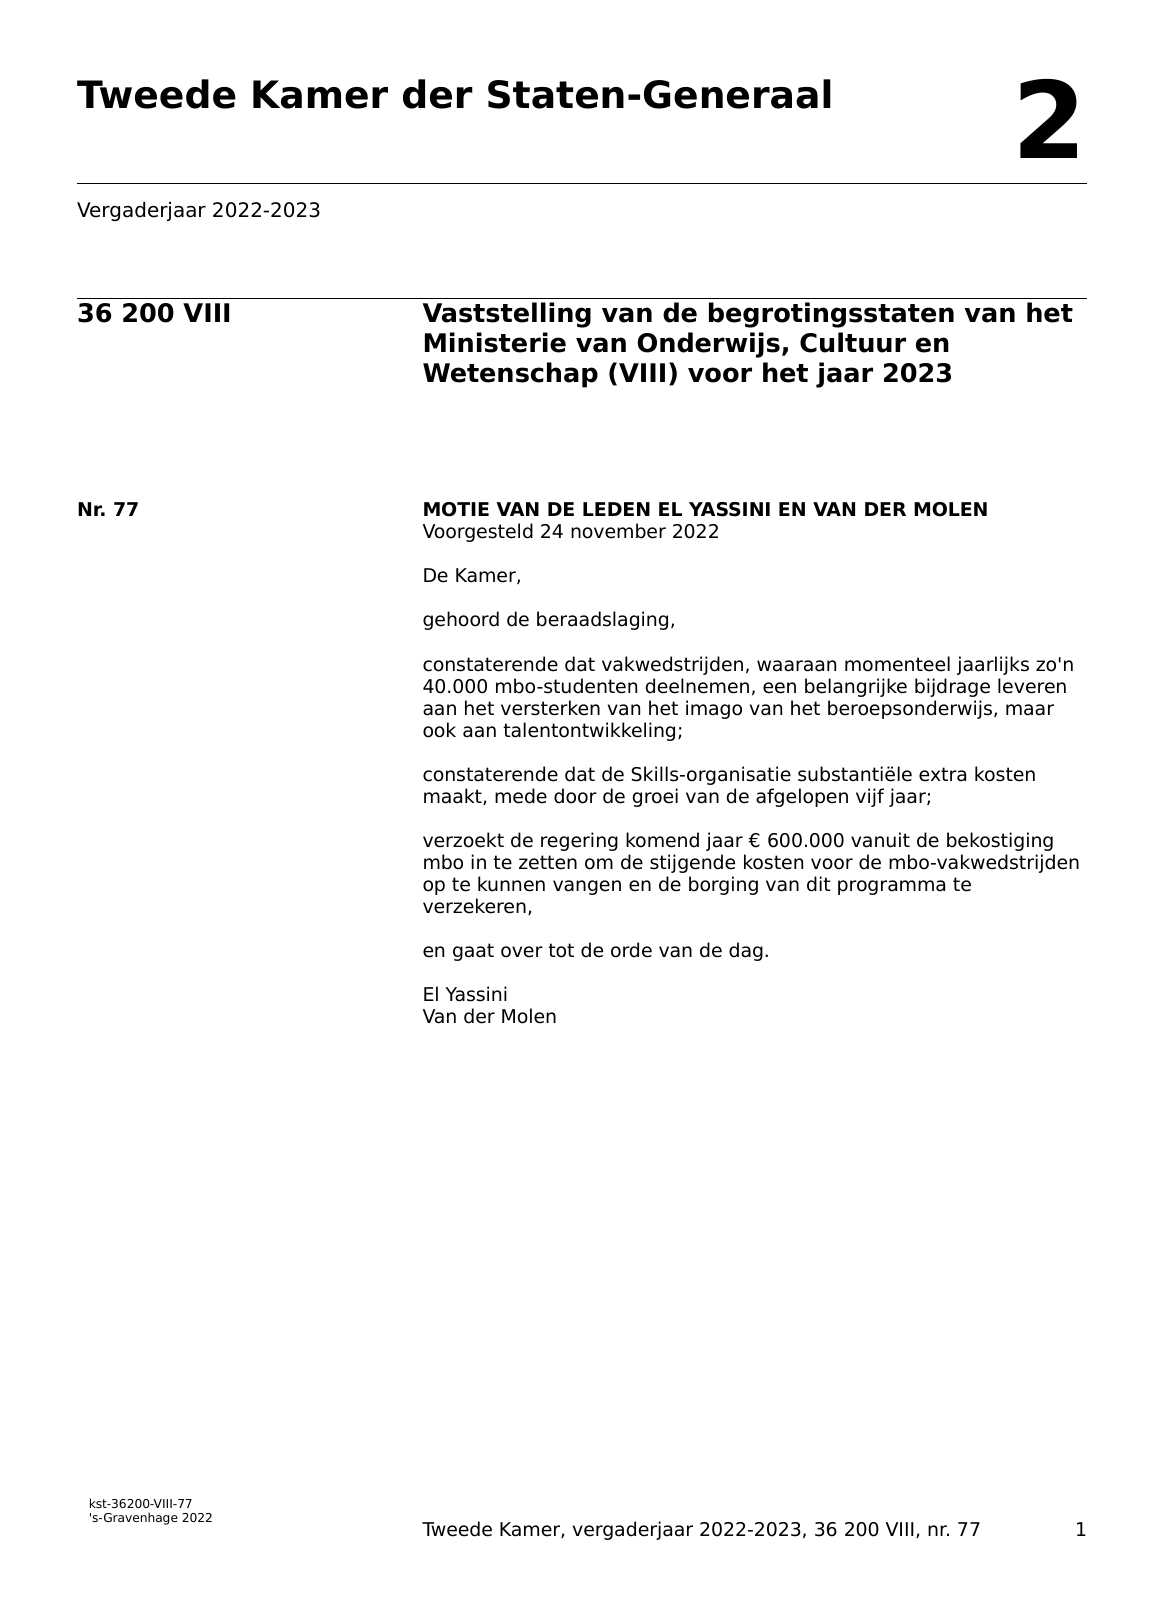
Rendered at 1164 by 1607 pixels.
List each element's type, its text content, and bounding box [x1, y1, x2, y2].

text en gaat over tot de orde van de dag. [422, 940, 1087, 962]
text kst-36200-VIII-77 [88, 1497, 323, 1511]
subtitle Nr. 77 MOTIE VAN DE LEDEN EL YASSINI EN VAN DER MOLEN [77, 499, 1087, 521]
text constaterende dat vakwedstrijden, waaraan momenteel jaarlijks zo'n 40.000 mbo-studenten deelnemen, een belangrijke bijdrage leveren aan het versterken van het imago van het beroepsonderwijs, maar ook aan talentontwikkeling; [422, 653, 1087, 741]
subtitle 36 200 VIII Vaststelling van de begrotingsstaten van het Ministerie van Onderwijs, Cultuur en Wetenschap (VIII) voor het jaar 2023 [77, 299, 1087, 388]
text 's-Gravenhage 2022 [88, 1511, 323, 1525]
text gehoord de beraadslaging, [422, 609, 1087, 631]
table_cell Vergaderjaar 2022-2023 [77, 184, 1087, 298]
text El Yassini [422, 984, 1087, 1006]
text verzoekt de regering komend jaar € 600.000 vanuit de bekostiging mbo in te zetten om de stijgende kosten voor de mbo-vakwedstrijden op te kunnen vangen en de borging van dit programma te verzekeren, [422, 830, 1087, 918]
text Van der Molen [422, 1006, 1087, 1028]
text Voorgesteld 24 november 2022 [422, 521, 1087, 543]
text constaterende dat de Skills-organisatie substantiële extra kosten maakt, mede door de groei van de afgelopen vijf jaar; [422, 764, 1087, 808]
text De Kamer, [422, 565, 1087, 587]
table_header 2 [886, 59, 1087, 183]
table_header Tweede Kamer der Staten-Generaal [77, 59, 886, 183]
